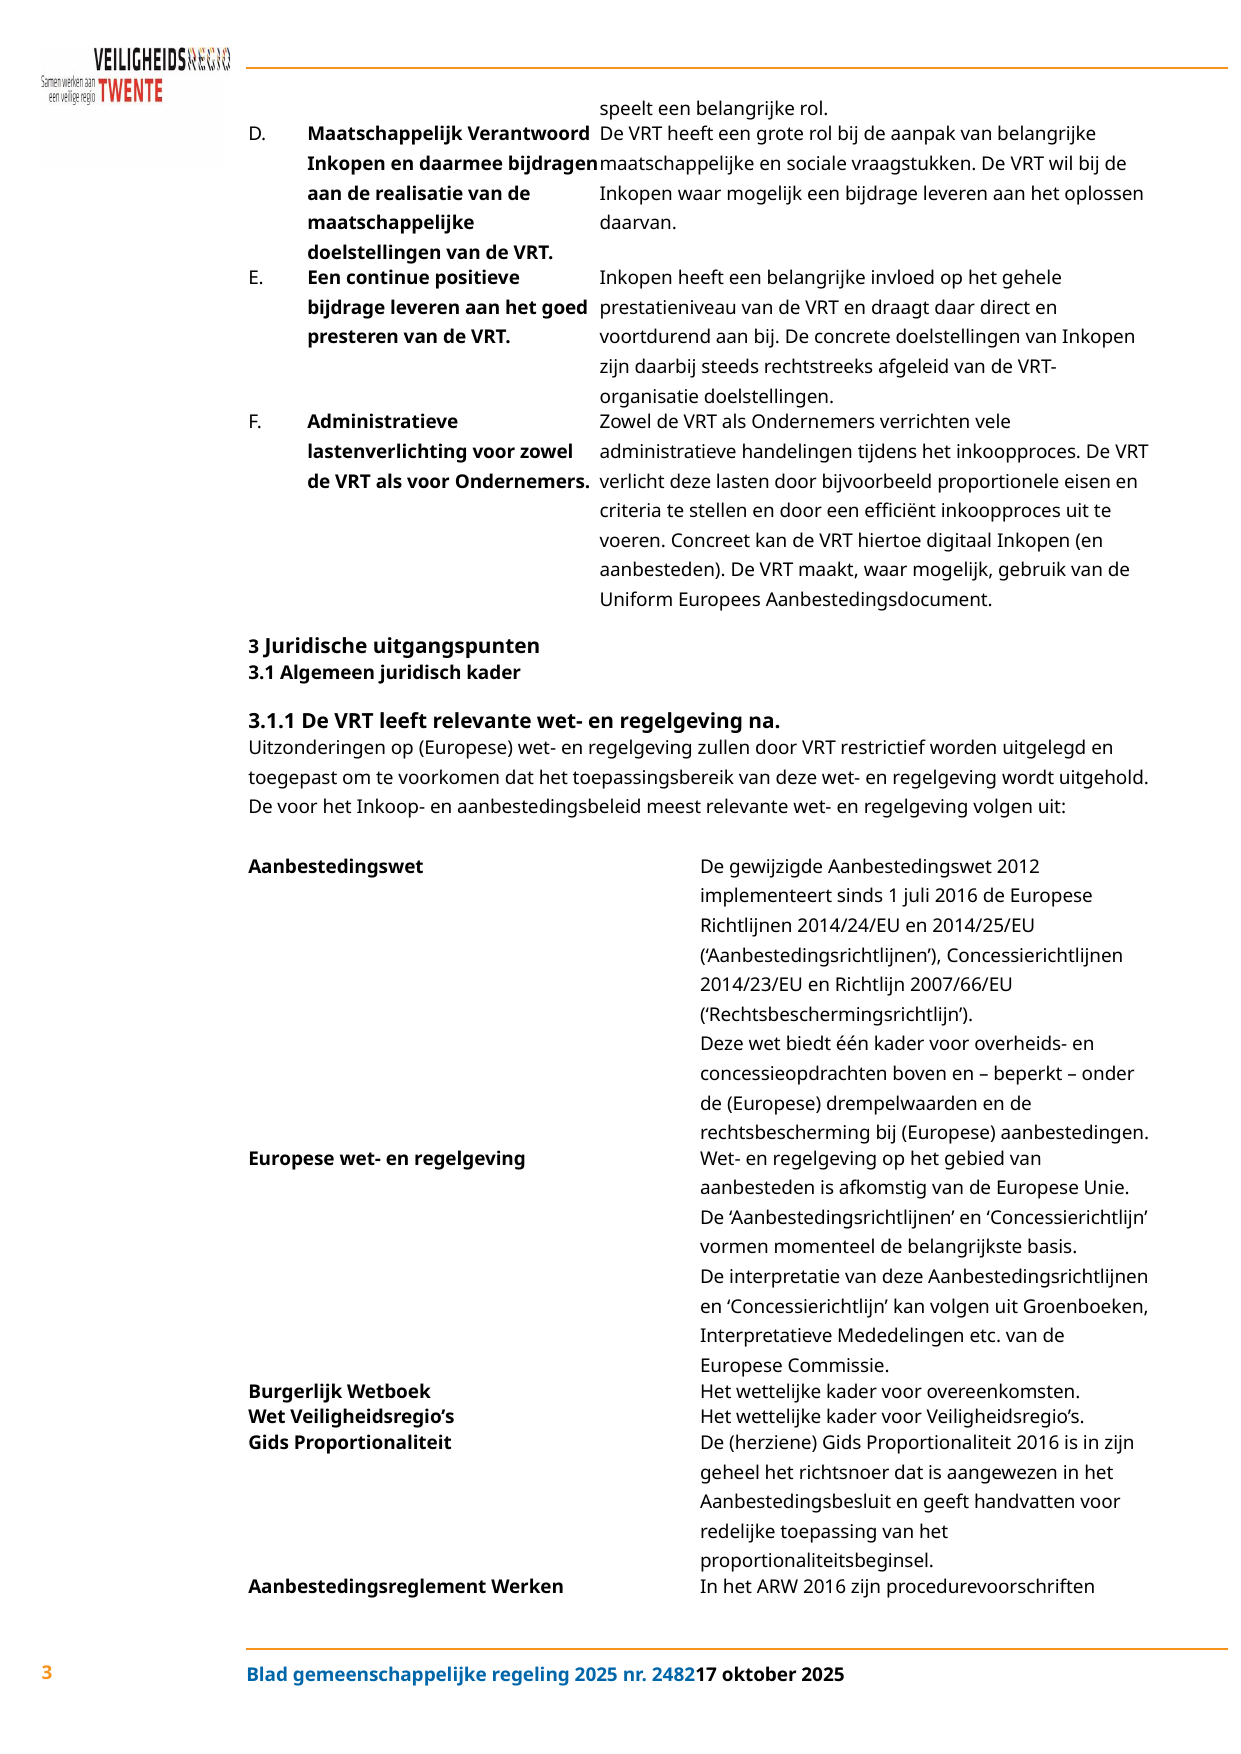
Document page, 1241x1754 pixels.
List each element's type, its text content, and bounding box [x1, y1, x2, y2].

table_cell De (herziene) Gids Proportionaliteit 2016 is in zijn geheel het richtsnoer dat is aangewezen in het Aanbestedingsbesluit en geeft handvatten voor redelijke toepassing van het proportionaliteitsbeginsel. [700, 1429, 1152, 1573]
table_cell Gids Proportionaliteit [248, 1429, 700, 1573]
table_cell Het wettelijke kader voor overeenkomsten. [700, 1378, 1152, 1403]
text 3.1.1 De VRT leeft relevante wet- en regelgeving na. [248, 706, 1152, 734]
table_cell Europese wet- en regelgeving [248, 1145, 700, 1378]
table_cell [248, 95, 599, 121]
table_cell Wet- en regelgeving op het gebied van aanbesteden is afkomstig van de Europese Unie. De ‘Aanbestedingsrichtlijnen’ en ‘Concessierichtlijn’ vormen momenteel de belangrijkste basis. De interpretatie van deze Aanbestedingsrichtlijnen en ‘Concessierichtlijn’ kan volgen uit Groenboeken, Interpretatieve Mededelingen etc. van de Europese Commissie. [700, 1145, 1152, 1378]
table_cell Aanbestedingsreglement Werken [248, 1573, 700, 1599]
table_cell Burgerlijk Wetboek [248, 1378, 700, 1403]
text 3 Juridische uitgangspunten [248, 631, 1152, 659]
table_cell Het wettelijke kader voor Veiligheidsregio’s. [700, 1404, 1152, 1429]
text Uitzonderingen op (Europese) wet- en regelgeving zullen door VRT restrictief worden uitgelegd en toegepast om te voorkomen dat het toepassingsbereik van deze wet- en regelgeving wordt uitgehold. De voor het Inkoop- en aanbestedingsbeleid meest relevante wet- en regelgeving volgen uit: [248, 734, 1152, 819]
table_cell Wet Veiligheidsregio’s [248, 1404, 700, 1429]
table_cell Maatschappelijk Verantwoord Inkopen en daarmee bijdragen aan de realisatie van de maatschappelijke doelstellingen van de VRT. [248, 121, 599, 264]
table_cell De VRT heeft een grote rol bij de aanpak van belangrijke maatschappelijke en sociale vraagstukken. De VRT wil bij de Inkopen waar mogelijk een bijdrage leveren aan het oplossen daarvan. [599, 121, 1152, 264]
table_cell Inkopen heeft een belangrijke invloed op het gehele prestatieniveau van de VRT en draagt daar direct en voortdurend aan bij. De concrete doelstellingen van Inkopen zijn daarbij steeds rechtstreeks afgeleid van de VRT-organisatie doelstellingen. [599, 265, 1152, 409]
table_cell Een continue positieve bijdrage leveren aan het goed presteren van de VRT. [248, 265, 599, 409]
picture [41, 47, 231, 172]
table_header De gewijzigde Aanbestedingswet 2012 implementeert sinds 1 juli 2016 de Europese Richtlijnen 2014/24/EU en 2014/25/EU (‘Aanbestedingsrichtlijnen’), Concessierichtlijnen 2014/23/EU en Richtlijn 2007/66/EU (‘Rechtsbeschermingsrichtlijn’). Deze wet biedt één kader voor overheids- en concessieopdrachten boven en – beperkt – onder de (Europese) drempelwaarden en de rechtsbescherming bij (Europese) aanbestedingen. [700, 853, 1152, 1145]
table_header Aanbestedingswet [248, 853, 700, 1145]
table_cell Administratieve lastenverlichting voor zowel de VRT als voor Ondernemers. [248, 409, 599, 612]
table_cell Zowel de VRT als Ondernemers verrichten vele administratieve handelingen tijdens het inkoopproces. De VRT verlicht deze lasten door bijvoorbeeld proportionele eisen en criteria te stellen en door een efficiënt inkoopproces uit te voeren. Concreet kan de VRT hiertoe digitaal Inkopen (en aanbesteden). De VRT maakt, waar mogelijk, gebruik van de Uniform Europees Aanbestedingsdocument. [599, 409, 1152, 612]
table_cell In het ARW 2016 zijn procedurevoorschriften [700, 1573, 1152, 1599]
table_cell speelt een belangrijke rol. [599, 95, 1152, 121]
text 3.1 Algemeen juridisch kader [248, 659, 1152, 685]
